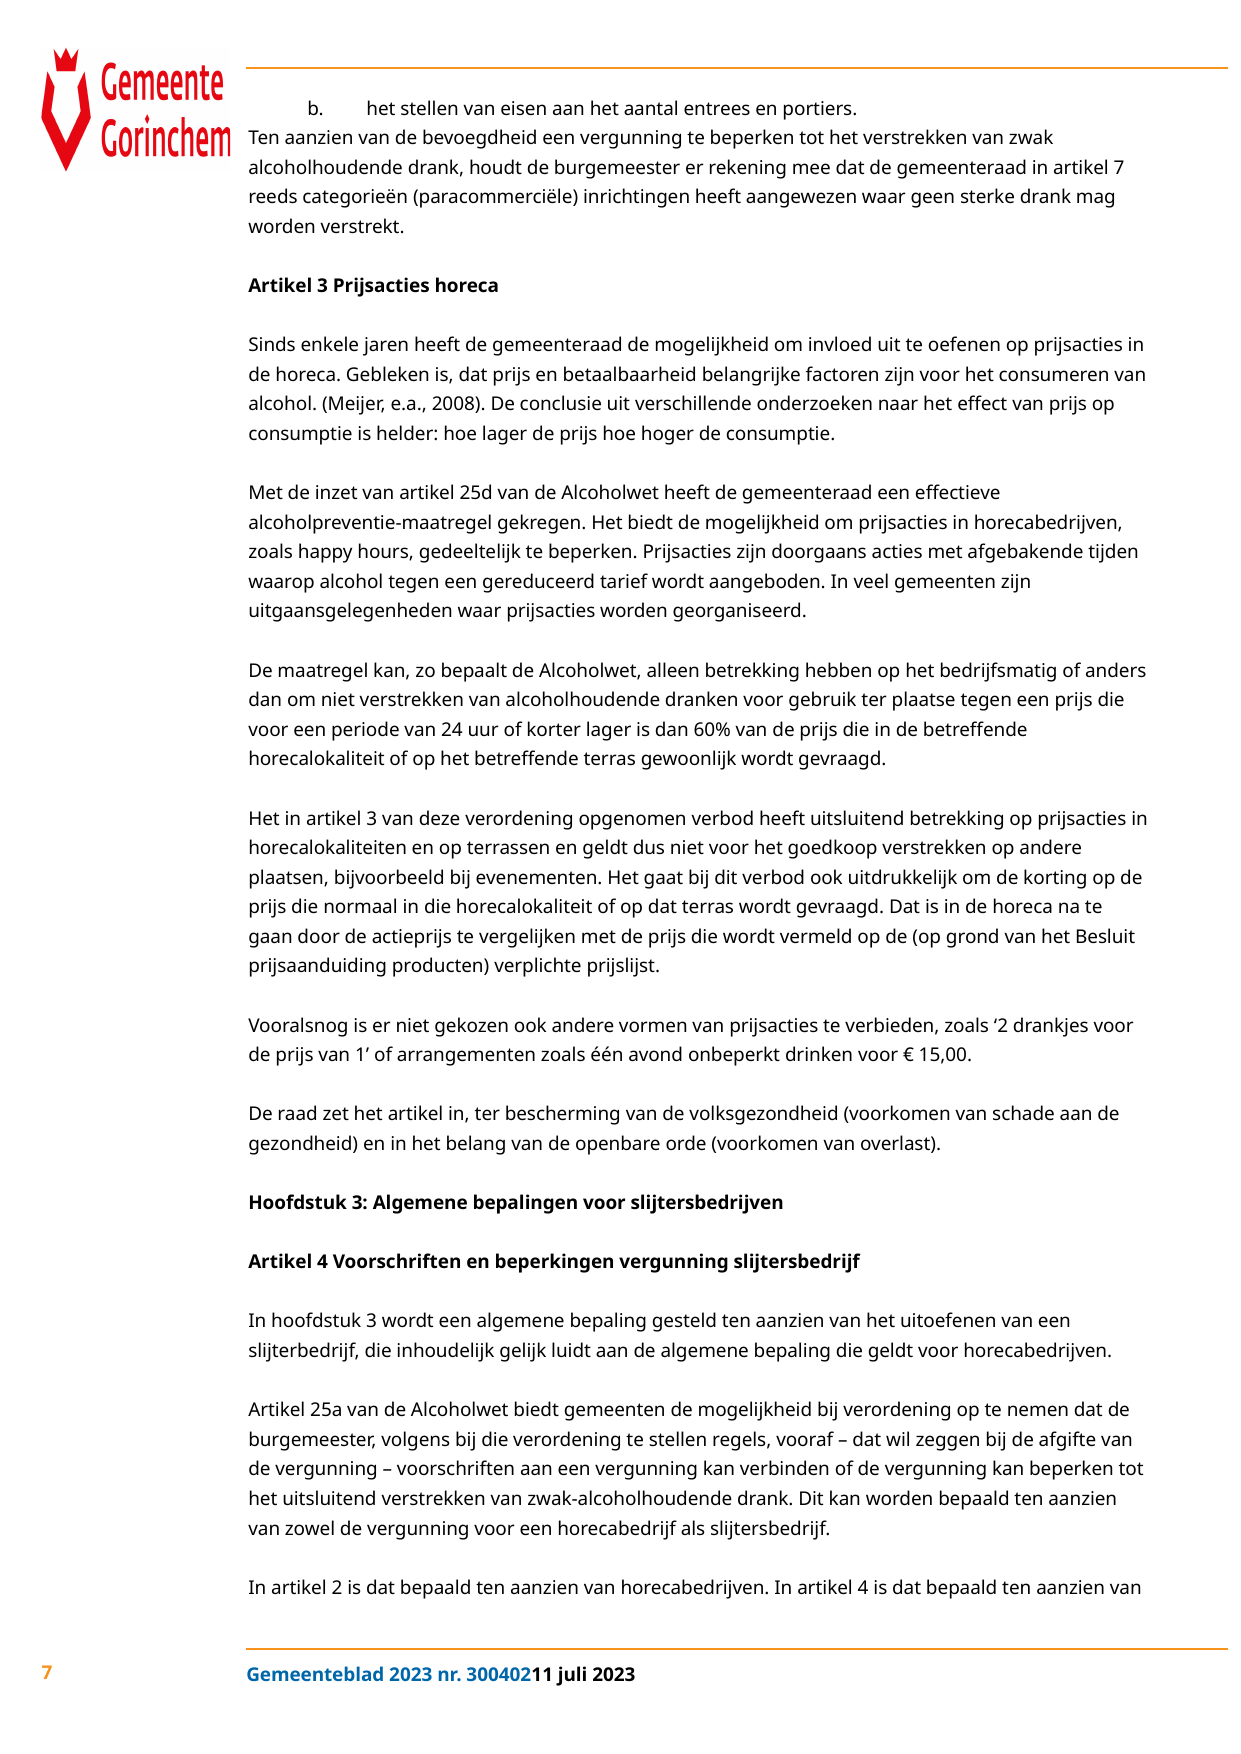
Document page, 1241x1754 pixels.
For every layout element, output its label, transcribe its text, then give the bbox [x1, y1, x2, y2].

text Sinds enkele jaren heeft de gemeenteraad de mogelijkheid om invloed uit te oefenen op prijsacties in de horeca. Gebleken is, dat prijs en betaalbaarheid belangrijke factoren zijn voor het consumeren van alcohol. (Meijer, e.a., 2008). De conclusie uit verschillende onderzoeken naar het effect van prijs op consumptie is helder: hoe lager de prijs hoe hoger de consumptie. [248, 331, 1152, 446]
list het stellen van eisen aan het aantal entrees en portiers. [307, 95, 1152, 121]
text In hoofdstuk 3 wordt een algemene bepaling gesteld ten aanzien van het uitoefenen van een slijterbedrijf, die inhoudelijk gelijk luidt aan de algemene bepaling die geldt voor horecabedrijven. [248, 1308, 1152, 1363]
text Hoofdstuk 3: Algemene bepalingen voor slijtersbedrijven [248, 1189, 1152, 1215]
text Het in artikel 3 van deze verordening opgenomen verbod heeft uitsluitend betrekking op prijsacties in horecalokaliteiten en op terrassen en geldt dus niet voor het goedkoop verstrekken op andere plaatsen, bijvoorbeeld bij evenementen. Het gaat bij dit verbod ook uitdrukkelijk om de korting op de prijs die normaal in die horecalokaliteit of op dat terras wordt gevraagd. Dat is in de horeca na te gaan door de actieprijs te vergelijken met de prijs die wordt vermeld op de (op grond van het Besluit prijsaanduiding producten) verplichte prijslijst. [248, 805, 1152, 978]
text Artikel 3 Prijsacties horeca [248, 272, 1152, 298]
text Artikel 25a van de Alcoholwet biedt gemeenten de mogelijkheid bij verordening op te nemen dat de burgemeester, volgens bij die verordening te stellen regels, vooraf – dat wil zeggen bij de afgifte van de vergunning – voorschriften aan een vergunning kan verbinden of de vergunning kan beperken tot het uitsluitend verstrekken van zwak-alcoholhoudende drank. Dit kan worden bepaald ten aanzien van zowel de vergunning voor een horecabedrijf als slijtersbedrijf. [248, 1396, 1152, 1541]
text In artikel 2 is dat bepaald ten aanzien van horecabedrijven. In artikel 4 is dat bepaald ten aanzien van [248, 1574, 1152, 1600]
text Vooralsnog is er niet gekozen ook andere vormen van prijsacties te verbieden, zoals ‘2 drankjes voor de prijs van 1’ of arrangementen zoals één avond onbeperkt drinken voor € 15,00. [248, 1012, 1152, 1067]
picture [41, 47, 231, 172]
text Met de inzet van artikel 25d van de Alcoholwet heeft de gemeenteraad een effectieve alcoholpreventie-maatregel gekregen. Het biedt de mogelijkheid om prijsacties in horecabedrijven, zoals happy hours, gedeeltelijk te beperken. Prijsacties zijn doorgaans acties met afgebakende tijden waarop alcohol tegen een gereduceerd tarief wordt aangeboden. In veel gemeenten zijn uitgaansgelegenheden waar prijsacties worden georganiseerd. [248, 479, 1152, 623]
text De raad zet het artikel in, ter bescherming van de volksgezondheid (voorkomen van schade aan de gezondheid) en in het belang van de openbare orde (voorkomen van overlast). [248, 1101, 1152, 1156]
text De maatregel kan, zo bepaalt de Alcoholwet, alleen betrekking hebben op het bedrijfsmatig of anders dan om niet verstrekken van alcoholhoudende dranken voor gebruik ter plaatse tegen een prijs die voor een periode van 24 uur of korter lager is dan 60% van de prijs die in de betreffende horecalokaliteit of op het betreffende terras gewoonlijk wordt gevraagd. [248, 657, 1152, 771]
text Artikel 4 Voorschriften en beperkingen vergunning slijtersbedrijf [248, 1248, 1152, 1274]
text Ten aanzien van de bevoegdheid een vergunning te beperken tot het verstrekken van zwak alcoholhoudende drank, houdt de burgemeester er rekening mee dat de gemeenteraad in artikel 7 reeds categorieën (paracommerciële) inrichtingen heeft aangewezen waar geen sterke drank mag worden verstrekt. [248, 124, 1152, 239]
